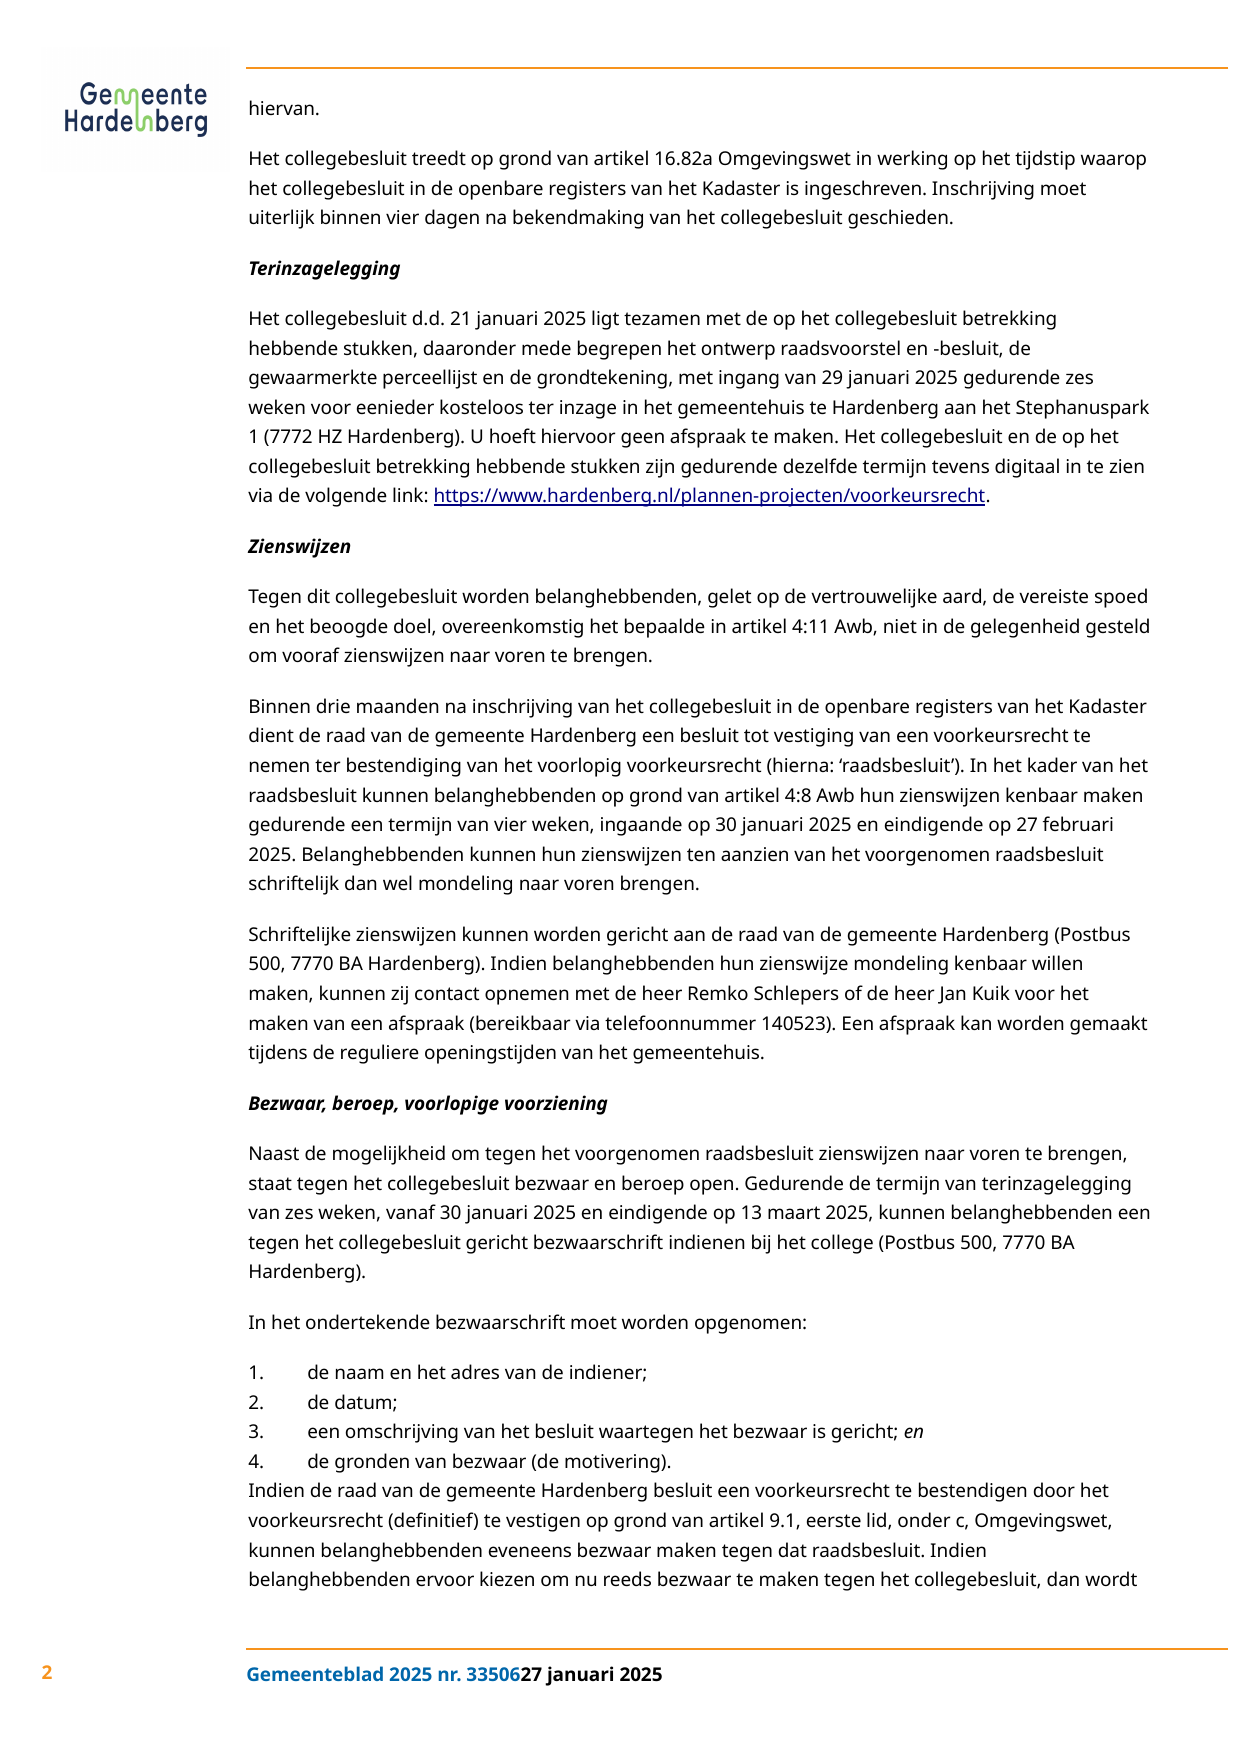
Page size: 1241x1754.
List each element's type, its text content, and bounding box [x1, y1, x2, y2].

picture [41, 47, 231, 172]
text Tegen dit collegebesluit worden belanghebbenden, gelet op de vertrouwelijke aard, de vereiste spoed en het beoogde doel, overeenkomstig het bepaalde in artikel 4:11 Awb, niet in de gelegenheid gesteld om vooraf zienswijzen naar voren te brengen. [248, 583, 1152, 668]
text In het ondertekende bezwaarschrift moet worden opgenomen: [248, 1309, 1152, 1335]
list de naam en het adres van de indiener; [248, 1359, 1152, 1385]
text Bezwaar, beroep, voorlopige voorziening [248, 1090, 1152, 1116]
text Schriftelijke zienswijzen kunnen worden gericht aan de raad van de gemeente Hardenberg (Postbus 500, 7770 BA Hardenberg). Indien belanghebbenden hun zienswijze mondeling kenbaar willen maken, kunnen zij contact opnemen met de heer Remko Schlepers of de heer Jan Kuik voor het maken van een afspraak (bereikbaar via telefoonnummer 140523). Een afspraak kan worden gemaakt tijdens de reguliere openingstijden van het gemeentehuis. [248, 921, 1152, 1065]
list de datum; [248, 1389, 1152, 1415]
list de gronden van bezwaar (de motivering). [248, 1448, 1152, 1474]
text Indien de raad van de gemeente Hardenberg besluit een voorkeursrecht te bestendigen door het voorkeursrecht (definitief) te vestigen op grond van artikel 9.1, eerste lid, onder c, Omgevingswet, kunnen belanghebbenden eveneens bezwaar maken tegen dat raadsbesluit. Indien belanghebbenden ervoor kiezen om nu reeds bezwaar te maken tegen het collegebesluit, dan wordt [248, 1478, 1152, 1592]
text Het collegebesluit d.d. 21 januari 2025 ligt tezamen met de op het collegebesluit betrekking hebbende stukken, daaronder mede begrepen het ontwerp raadsvoorstel en -besluit, de gewaarmerkte perceellijst en de grondtekening, met ingang van 29 januari 2025 gedurende zes weken voor eenieder kosteloos ter inzage in het gemeentehuis te Hardenberg aan het Stephanuspark 1 (7772 HZ Hardenberg). U hoeft hiervoor geen afspraak te maken. Het collegebesluit en de op het collegebesluit betrekking hebbende stukken zijn gedurende dezelfde termijn tevens digitaal in te zien via de volgende link: https://www.hardenberg.nl/plannen-projecten/voorkeursrecht. [248, 305, 1152, 508]
text hiervan. [248, 95, 1152, 121]
text Naast de mogelijkheid om tegen het voorgenomen raadsbesluit zienswijzen naar voren te brengen, staat tegen het collegebesluit bezwaar en beroep open. Gedurende de termijn van terinzagelegging van zes weken, vanaf 30 januari 2025 en eindigende op 13 maart 2025, kunnen belanghebbenden een tegen het collegebesluit gericht bezwaarschrift indienen bij het college (Postbus 500, 7770 BA Hardenberg). [248, 1140, 1152, 1284]
list een omschrijving van het besluit waartegen het bezwaar is gericht; en [248, 1418, 1152, 1444]
text Zienswijzen [248, 533, 1152, 559]
text Terinzagelegging [248, 255, 1152, 281]
text Binnen drie maanden na inschrijving van het collegebesluit in de openbare registers van het Kadaster dient de raad van de gemeente Hardenberg een besluit tot vestiging van een voorkeursrecht te nemen ter bestendiging van het voorlopig voorkeursrecht (hierna: ‘raadsbesluit’). In het kader van het raadsbesluit kunnen belanghebbenden op grond van artikel 4:8 Awb hun zienswijzen kenbaar maken gedurende een termijn van vier weken, ingaande op 30 januari 2025 en eindigende op 27 februari 2025. Belanghebbenden kunnen hun zienswijzen ten aanzien van het voorgenomen raadsbesluit schriftelijk dan wel mondeling naar voren brengen. [248, 693, 1152, 896]
text Het collegebesluit treedt op grond van artikel 16.82a Omgevingswet in werking op het tijdstip waarop het collegebesluit in de openbare registers van het Kadaster is ingeschreven. Inschrijving moet uiterlijk binnen vier dagen na bekendmaking van het collegebesluit geschieden. [248, 145, 1152, 230]
